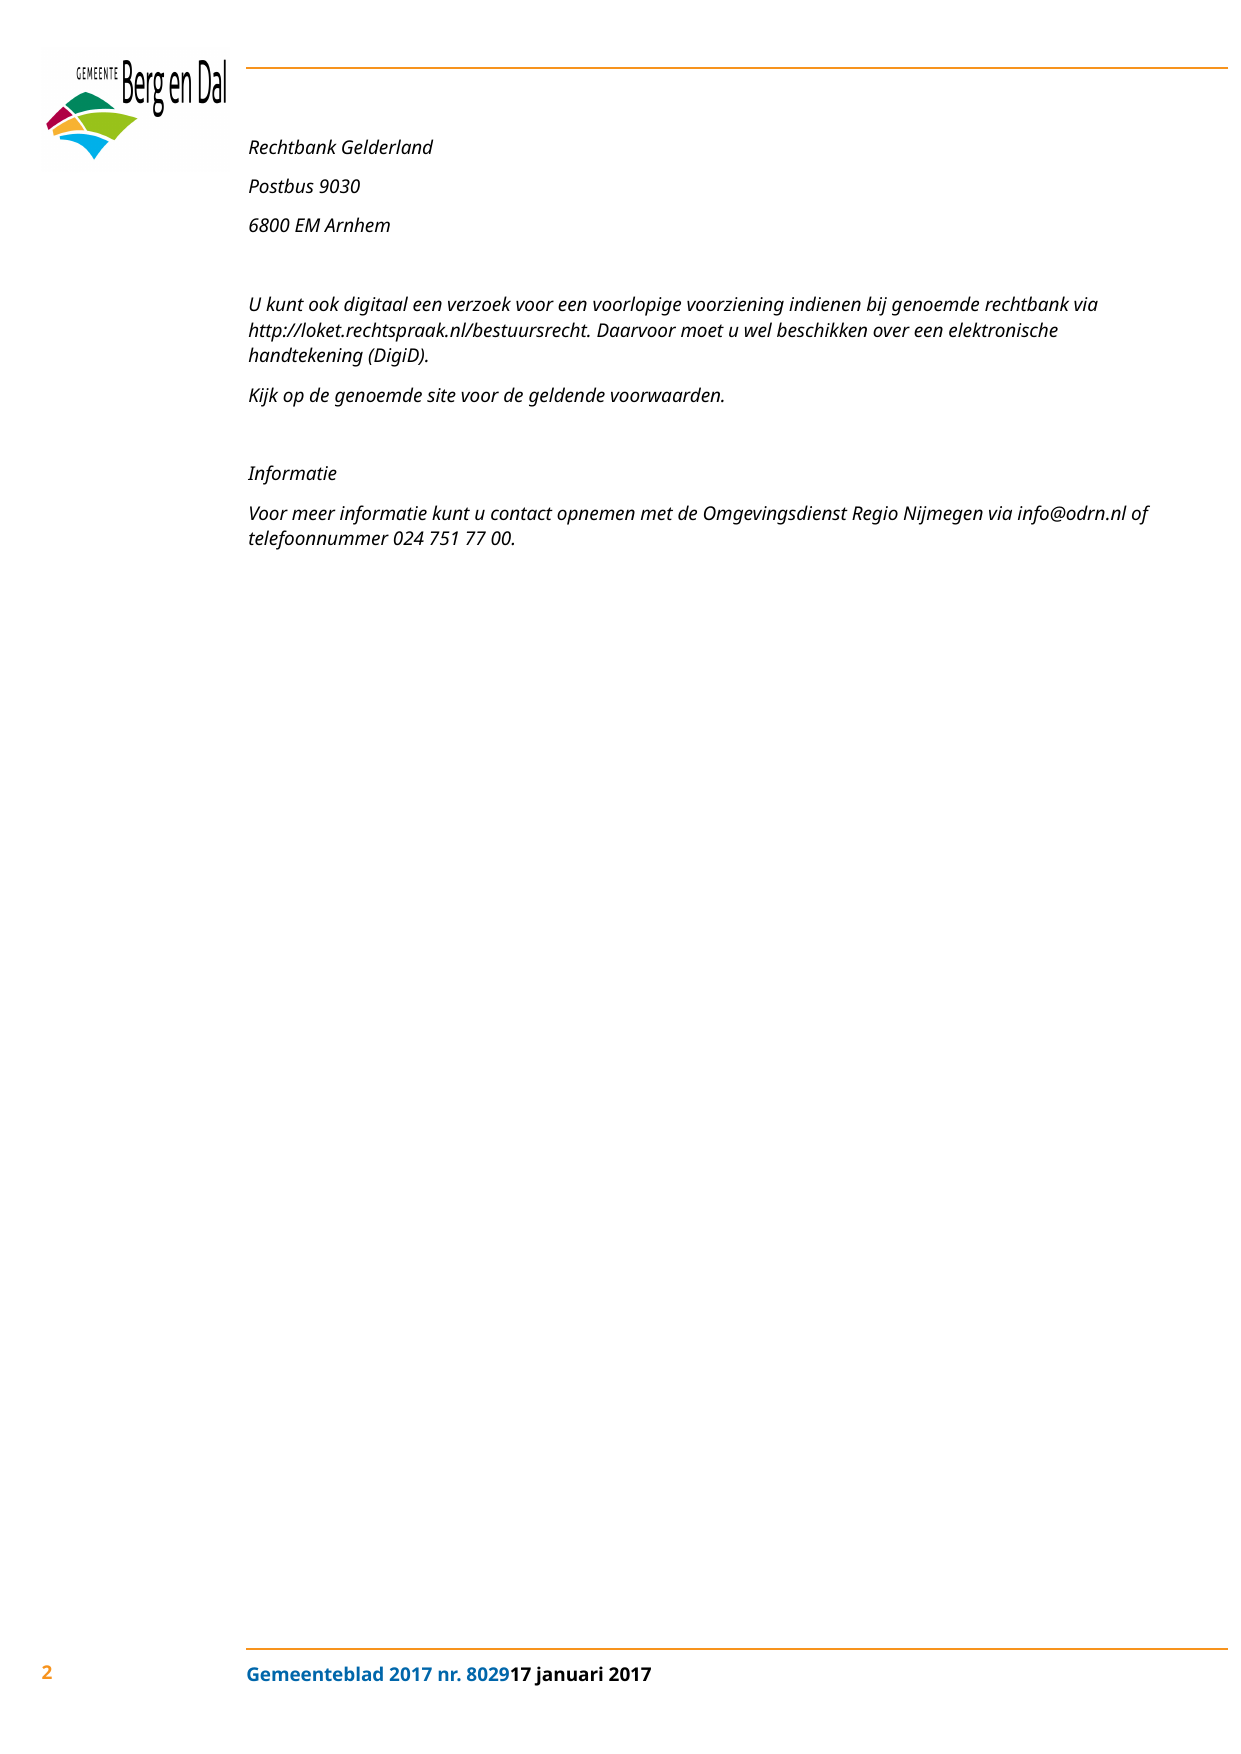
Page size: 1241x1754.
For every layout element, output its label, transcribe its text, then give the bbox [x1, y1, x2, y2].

text Rechtbank Gelderland [248, 134, 1152, 160]
text U kunt ook digitaal een verzoek voor een voorlopige voorziening indienen bij genoemde rechtbank via http://loket.rechtspraak.nl/bestuursrecht. Daarvoor moet u wel beschikken over een elektronische handtekening (DigiD). [248, 291, 1152, 368]
text Kijk op de genoemde site voor de geldende voorwaarden. [248, 382, 1152, 408]
text Informatie [248, 460, 1152, 486]
picture [41, 47, 231, 172]
text 6800 EM Arnhem [248, 213, 1152, 238]
text Postbus 9030 [248, 173, 1152, 199]
text Voor meer informatie kunt u contact opnemen met de Omgevingsdienst Regio Nijmegen via info@odrn.nl of telefoonnummer 024 751 77 00. [248, 500, 1152, 551]
